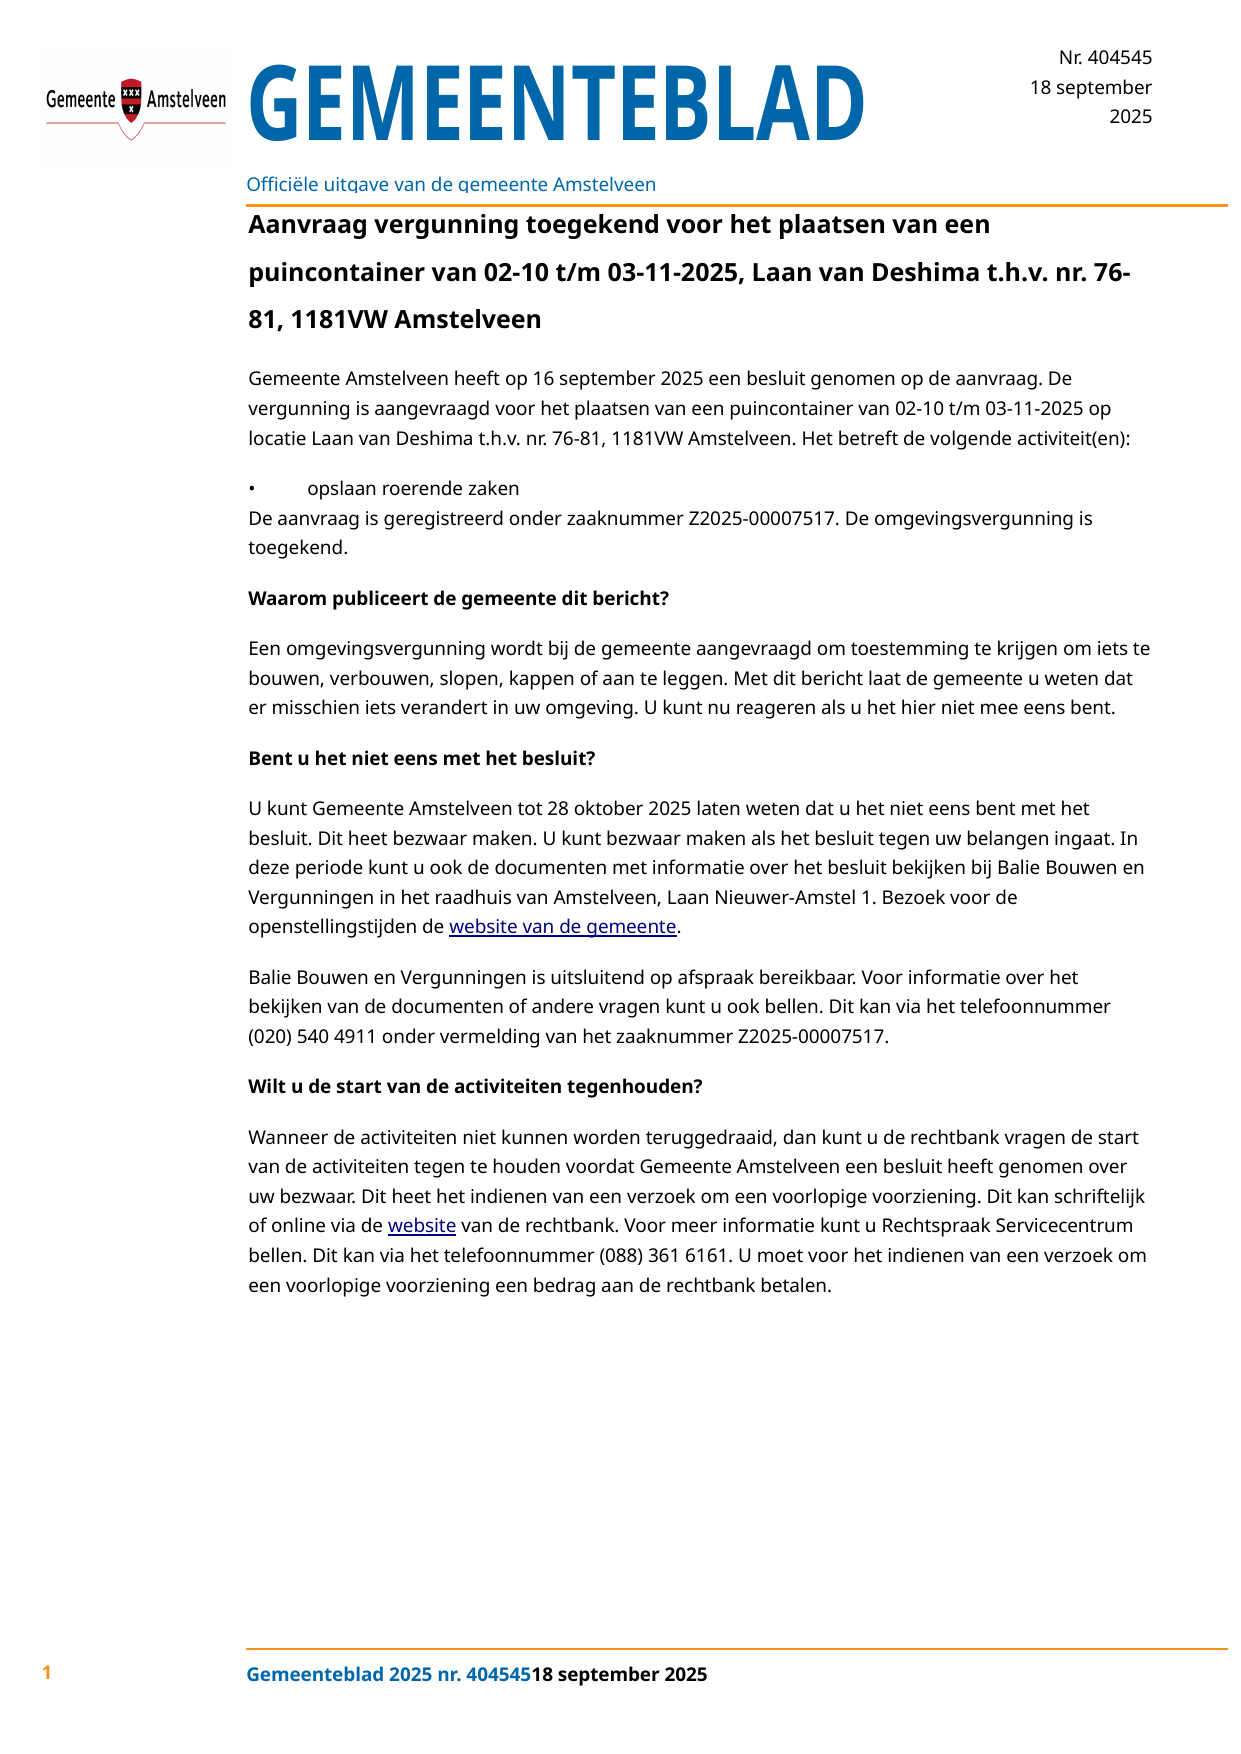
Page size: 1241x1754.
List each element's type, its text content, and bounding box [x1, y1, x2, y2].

text Aanvraag vergunning toegekend voor het plaatsen van een puincontainer van 02-10 t/m 03-11-2025, Laan van Deshima t.h.v. nr. 76-81, 1181VW Amstelveen [248, 207, 1152, 336]
text Gemeente Amstelveen heeft op 16 september 2025 een besluit genomen op de aanvraag. De vergunning is aangevraagd voor het plaatsen van een puincontainer van 02-10 t/m 03-11-2025 op locatie Laan van Deshima t.h.v. nr. 76-81, 1181VW Amstelveen. Het betreft de volgende activiteit(en): [248, 366, 1152, 450]
text Wilt u de start van de activiteiten tegenhouden? [248, 1073, 1152, 1099]
text Waarom publiceert de gemeente dit bericht? [248, 585, 1152, 610]
list opslaan roerende zaken [248, 475, 1152, 501]
text Balie Bouwen en Vergunningen is uitsluitend op afspraak bereikbaar. Voor informatie over het bekijken van de documenten of andere vragen kunt u ook bellen. Dit kan via het telefoonnummer (020) 540 4911 onder vermelding van het zaaknummer Z2025-00007517. [248, 964, 1152, 1049]
text U kunt Gemeente Amstelveen tot 28 oktober 2025 laten weten dat u het niet eens bent met het besluit. Dit heet bezwaar maken. U kunt bezwaar maken als het besluit tegen uw belangen ingaat. In deze periode kunt u ook de documenten met informatie over het besluit bekijken bij Balie Bouwen en Vergunningen in het raadhuis van Amstelveen, Laan Nieuwer-Amstel 1. Bezoek voor de openstellingstijden de website van de gemeente. [248, 795, 1152, 939]
text Bent u het niet eens met het besluit? [248, 745, 1152, 770]
text De aanvraag is geregistreerd onder zaaknummer Z2025-00007517. De omgevingsvergunning is toegekend. [248, 505, 1152, 560]
text Wanneer de activiteiten niet kunnen worden teruggedraaid, dan kunt u de rechtbank vragen de start van de activiteiten tegen te houden voordat Gemeente Amstelveen een besluit heeft genomen over uw bezwaar. Dit heet het indienen van een verzoek om een voorlopige voorziening. Dit kan schriftelijk of online via de website van de rechtbank. Voor meer informatie kunt u Rechtspraak Servicecentrum bellen. Dit kan via het telefoonnummer (088) 361 6161. U moet voor het indienen van een verzoek om een voorlopige voorziening een bedrag aan de rechtbank betalen. [248, 1124, 1152, 1297]
picture [41, 47, 231, 172]
text Een omgevingsvergunning wordt bij de gemeente aangevraagd om toestemming te krijgen om iets te bouwen, verbouwen, slopen, kappen of aan te leggen. Met dit bericht laat de gemeente u weten dat er misschien iets verandert in uw omgeving. U kunt nu reageren als u het hier niet mee eens bent. [248, 635, 1152, 720]
